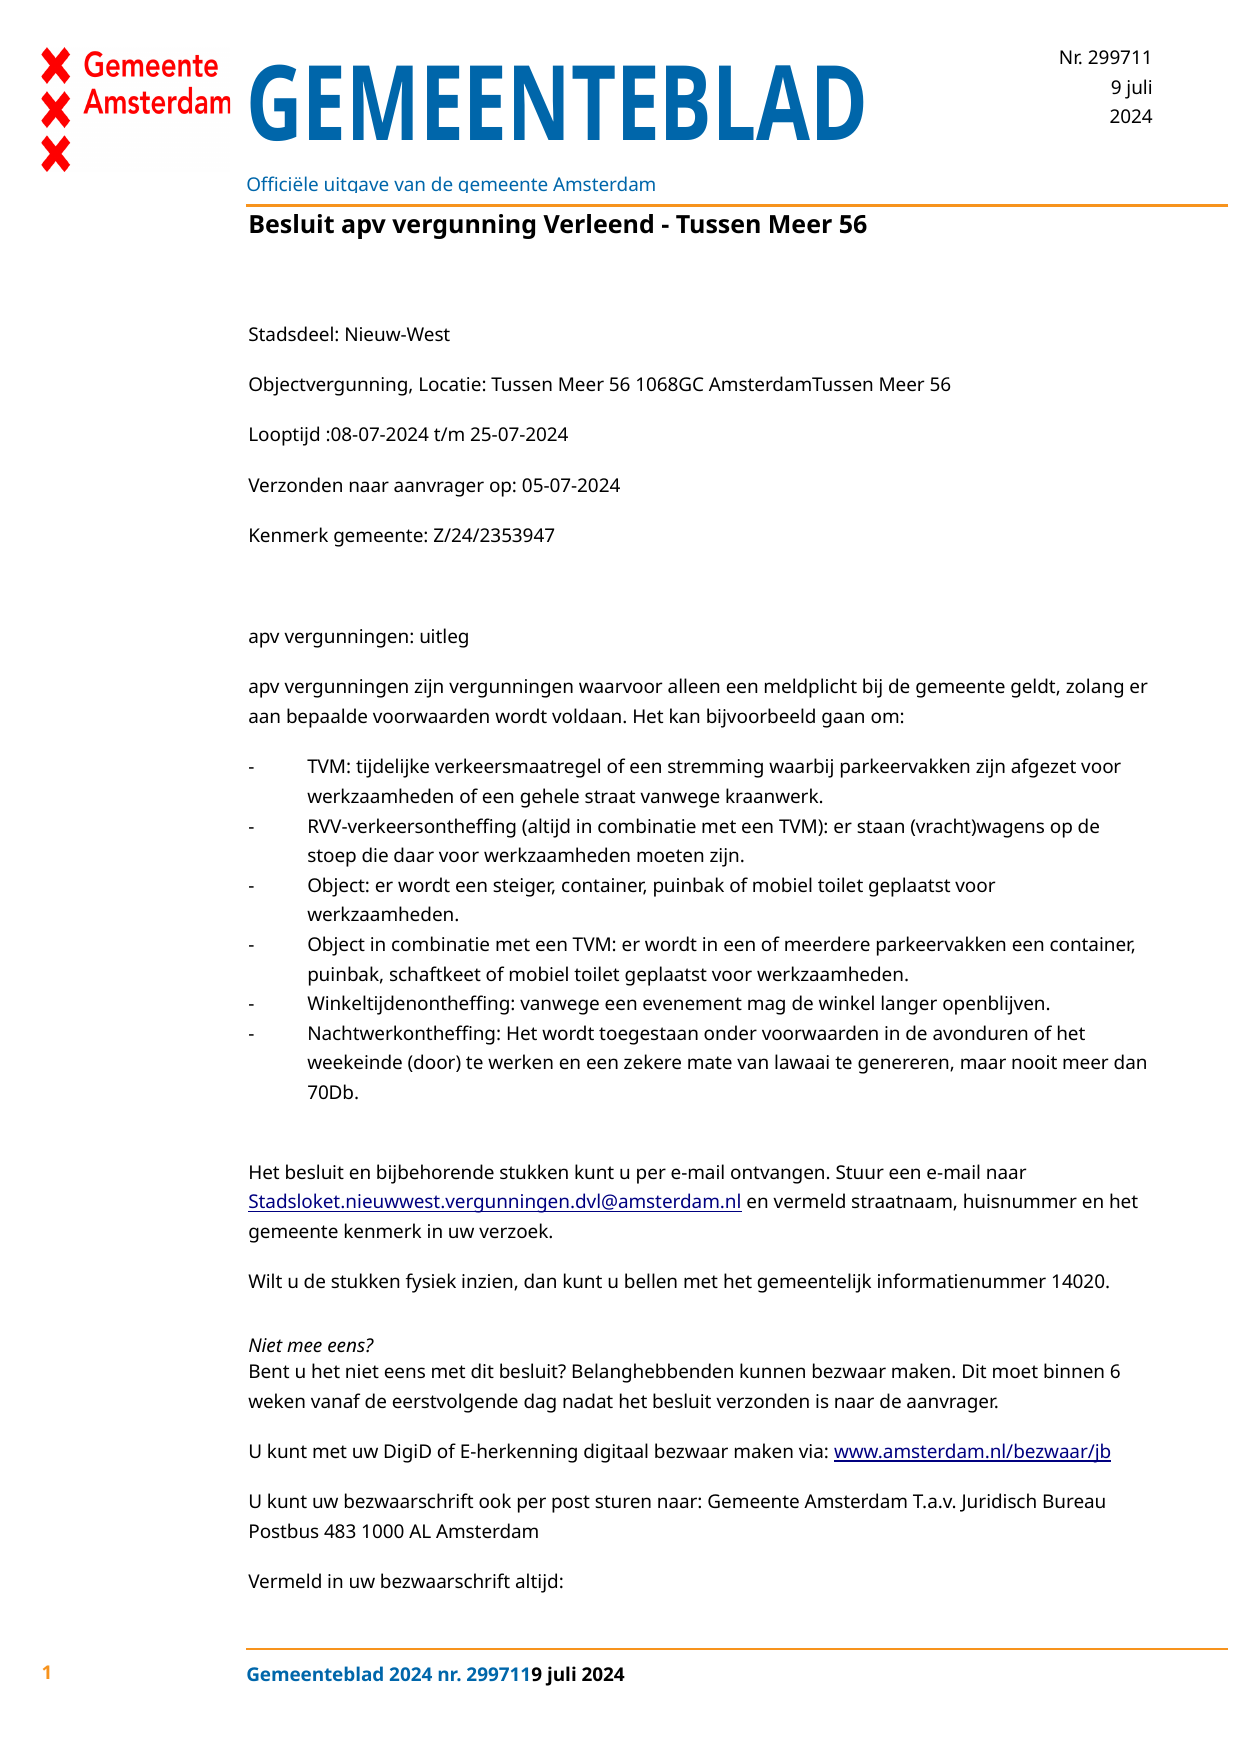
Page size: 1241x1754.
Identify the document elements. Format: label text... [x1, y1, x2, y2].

text apv vergunningen: uitleg [248, 623, 1152, 649]
text Bent u het niet eens met dit besluit? Belanghebbenden kunnen bezwaar maken. Dit moet binnen 6 weken vanaf de eerstvolgende dag nadat het besluit verzonden is naar de aanvrager. [248, 1358, 1152, 1414]
picture [41, 47, 231, 172]
text U kunt met uw DigiD of E-herkenning digitaal bezwaar maken via: www.amsterdam.nl/bezwaar/jb [248, 1438, 1152, 1464]
list RVV-verkeersontheffing (altijd in combinatie met een TVM): er staan (vracht)wagens op de stoep die daar voor werkzaamheden moeten zijn. [248, 813, 1152, 868]
list Winkeltijdenontheffing: vanwege een evenement mag de winkel langer openblijven. [248, 990, 1152, 1016]
text Objectvergunning, Locatie: Tussen Meer 56 1068GC AmsterdamTussen Meer 56 [248, 371, 1152, 397]
text U kunt uw bezwaarschrift ook per post sturen naar: Gemeente Amsterdam T.a.v. Juridisch Bureau Postbus 483 1000 AL Amsterdam [248, 1489, 1152, 1544]
text Vermeld in uw bezwaarschrift altijd: [248, 1569, 1152, 1594]
text apv vergunningen zijn vergunningen waarvoor alleen een meldplicht bij de gemeente geldt, zolang er aan bepaalde voorwaarden wordt voldaan. Het kan bijvoorbeeld gaan om: [248, 674, 1152, 729]
text Looptijd :08-07-2024 t/m 25-07-2024 [248, 422, 1152, 447]
text Stadsdeel: Nieuw-West [248, 321, 1152, 346]
text Niet mee eens? [248, 1333, 1152, 1358]
list Nachtwerkontheffing: Het wordt toegestaan onder voorwaarden in de avonduren of het weekeinde (door) te werken en een zekere mate van lawaai te genereren, maar nooit meer dan 70Db. [248, 1020, 1152, 1105]
text Wilt u de stukken fysiek inzien, dan kunt u bellen met het gemeentelijk informatienummer 14020. [248, 1269, 1152, 1294]
text Verzonden naar aanvrager op: 05-07-2024 [248, 472, 1152, 498]
text Besluit apv vergunning Verleend - Tussen Meer 56 [248, 207, 1152, 241]
list Object in combinatie met een TVM: er wordt in een of meerdere parkeervakken een container, puinbak, schaftkeet of mobiel toilet geplaatst voor werkzaamheden. [248, 931, 1152, 986]
list Object: er wordt een steiger, container, puinbak of mobiel toilet geplaatst voor werkzaamheden. [248, 872, 1152, 927]
text Kenmerk gemeente: Z/24/2353947 [248, 522, 1152, 548]
text Het besluit en bijbehorende stukken kunt u per e-mail ontvangen. Stuur een e-mail naar Stadsloket.nieuwwest.vergunningen.dvl@amsterdam.nl en vermeld straatnaam, huisnummer en het gemeente kenmerk in uw verzoek. [248, 1159, 1152, 1244]
list TVM: tijdelijke verkeersmaatregel of een stremming waarbij parkeervakken zijn afgezet voor werkzaamheden of een gehele straat vanwege kraanwerk. [248, 754, 1152, 809]
